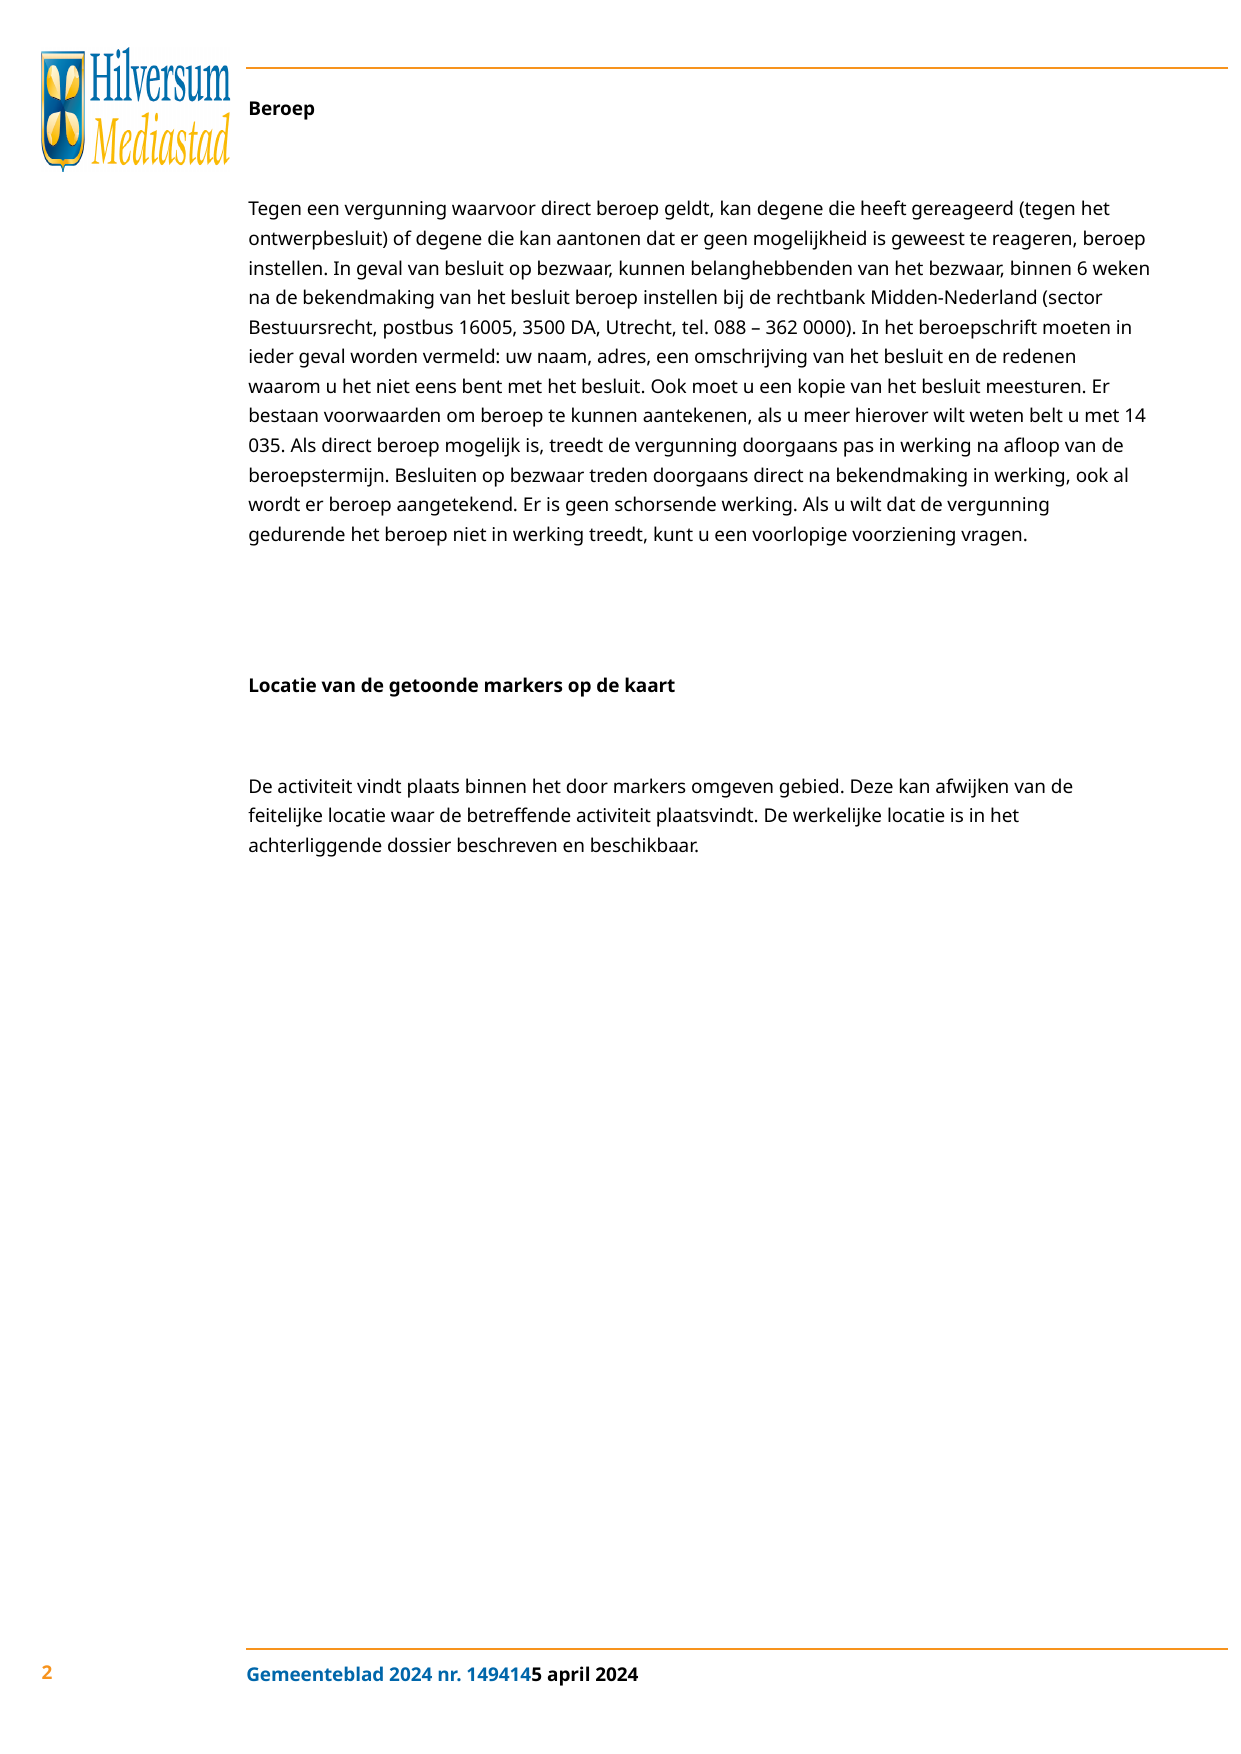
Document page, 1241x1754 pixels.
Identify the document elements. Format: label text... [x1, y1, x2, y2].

picture [41, 47, 231, 172]
text Tegen een vergunning waarvoor direct beroep geldt, kan degene die heeft gereageerd (tegen het ontwerpbesluit) of degene die kan aantonen dat er geen mogelijkheid is geweest te reageren, beroep instellen. In geval van besluit op bezwaar, kunnen belanghebbenden van het bezwaar, binnen 6 weken na de bekendmaking van het besluit beroep instellen bij de rechtbank Midden-Nederland (sector Bestuursrecht, postbus 16005, 3500 DA, Utrecht, tel. 088 – 362 0000). In het beroepschrift moeten in ieder geval worden vermeld: uw naam, adres, een omschrijving van het besluit en de redenen waarom u het niet eens bent met het besluit. Ook moet u een kopie van het besluit meesturen. Er bestaan voorwaarden om beroep te kunnen aantekenen, als u meer hierover wilt weten belt u met 14 035. Als direct beroep mogelijk is, treedt de vergunning doorgaans pas in werking na afloop van de beroepstermijn. Besluiten op bezwaar treden doorgaans direct na bekendmaking in werking, ook al wordt er beroep aangetekend. Er is geen schorsende werking. Als u wilt dat de vergunning gedurende het beroep niet in werking treedt, kunt u een voorlopige voorziening vragen. [248, 196, 1152, 547]
text Beroep [248, 95, 1152, 121]
text Locatie van de getoonde markers op de kaart [248, 672, 1152, 698]
text De activiteit vindt plaats binnen het door markers omgeven gebied. Deze kan afwijken van de feitelijke locatie waar de betreffende activiteit plaatsvindt. De werkelijke locatie is in het achterliggende dossier beschreven en beschikbaar. [248, 773, 1152, 858]
